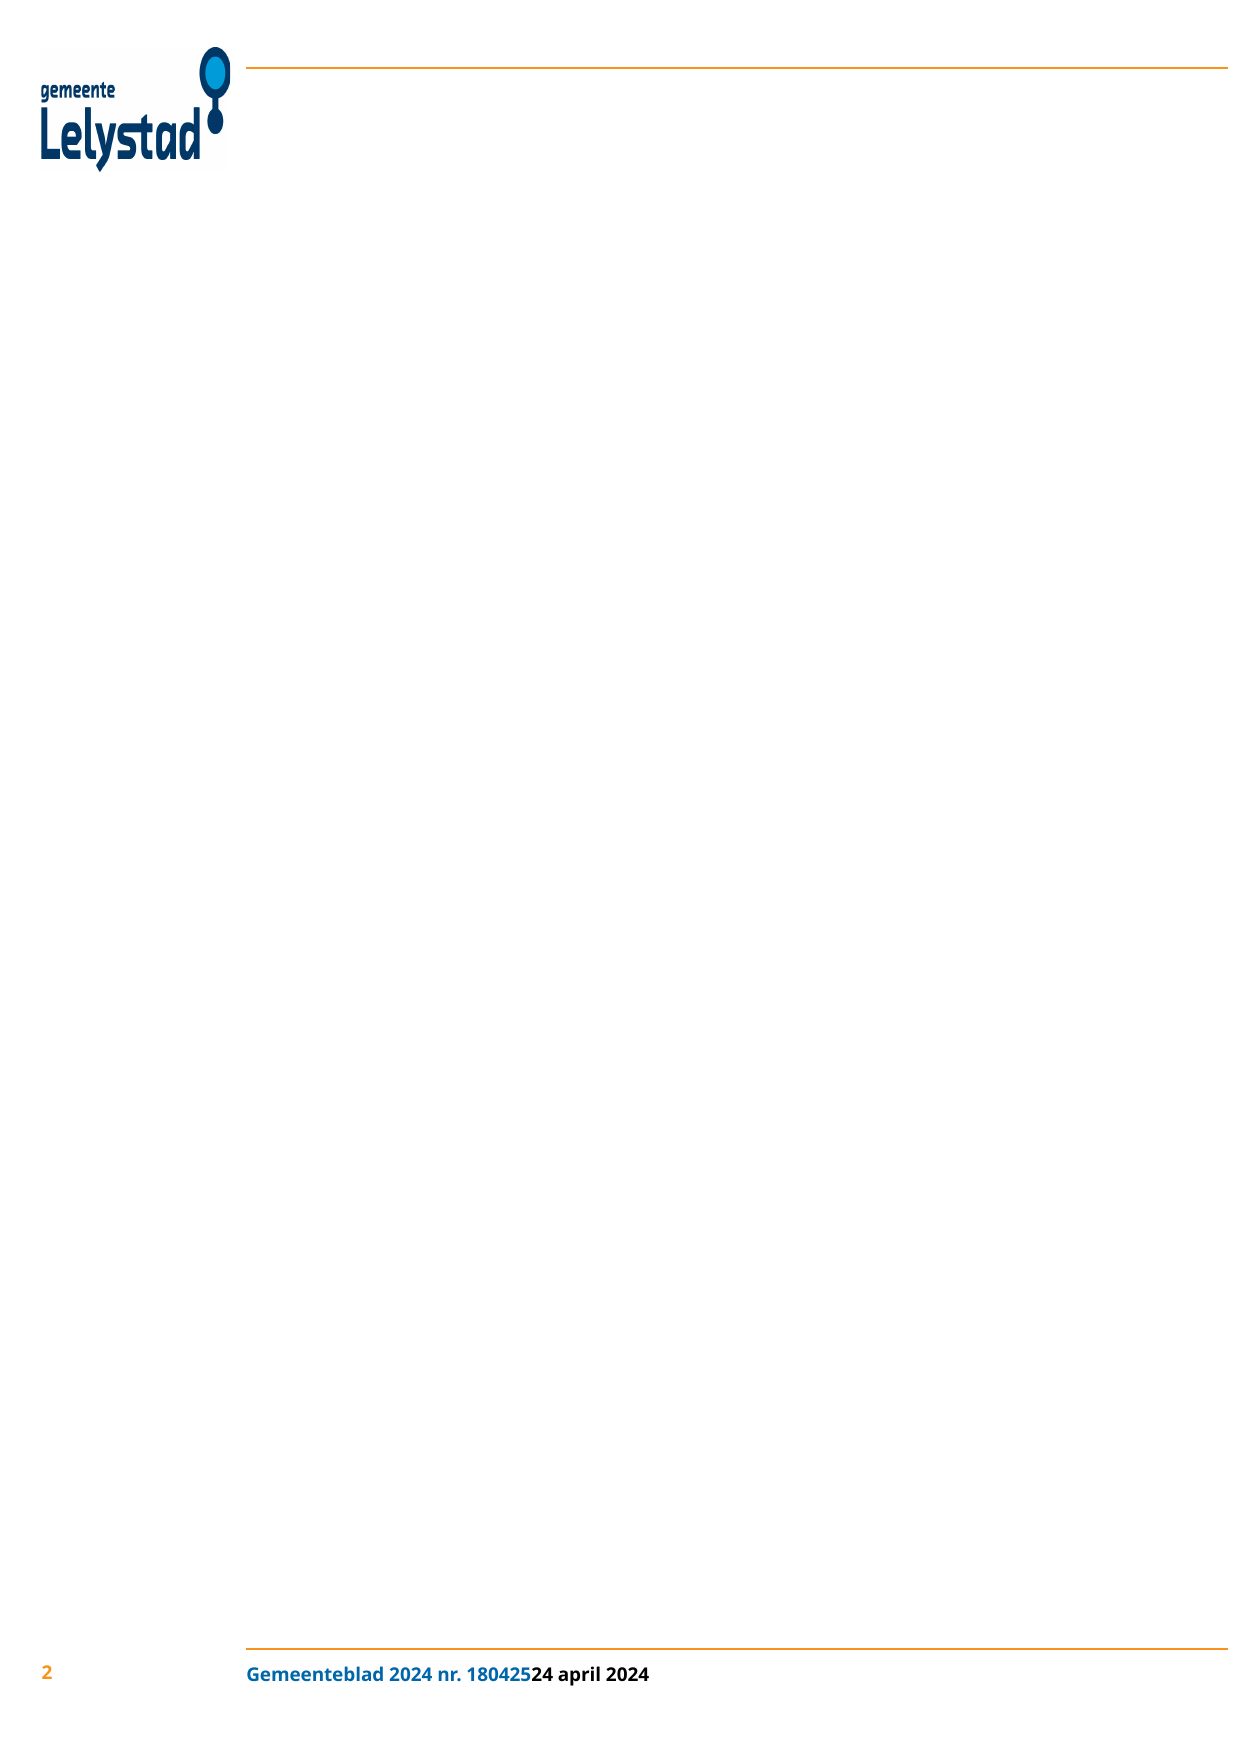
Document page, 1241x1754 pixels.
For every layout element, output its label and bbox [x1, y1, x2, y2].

picture [41, 47, 231, 172]
